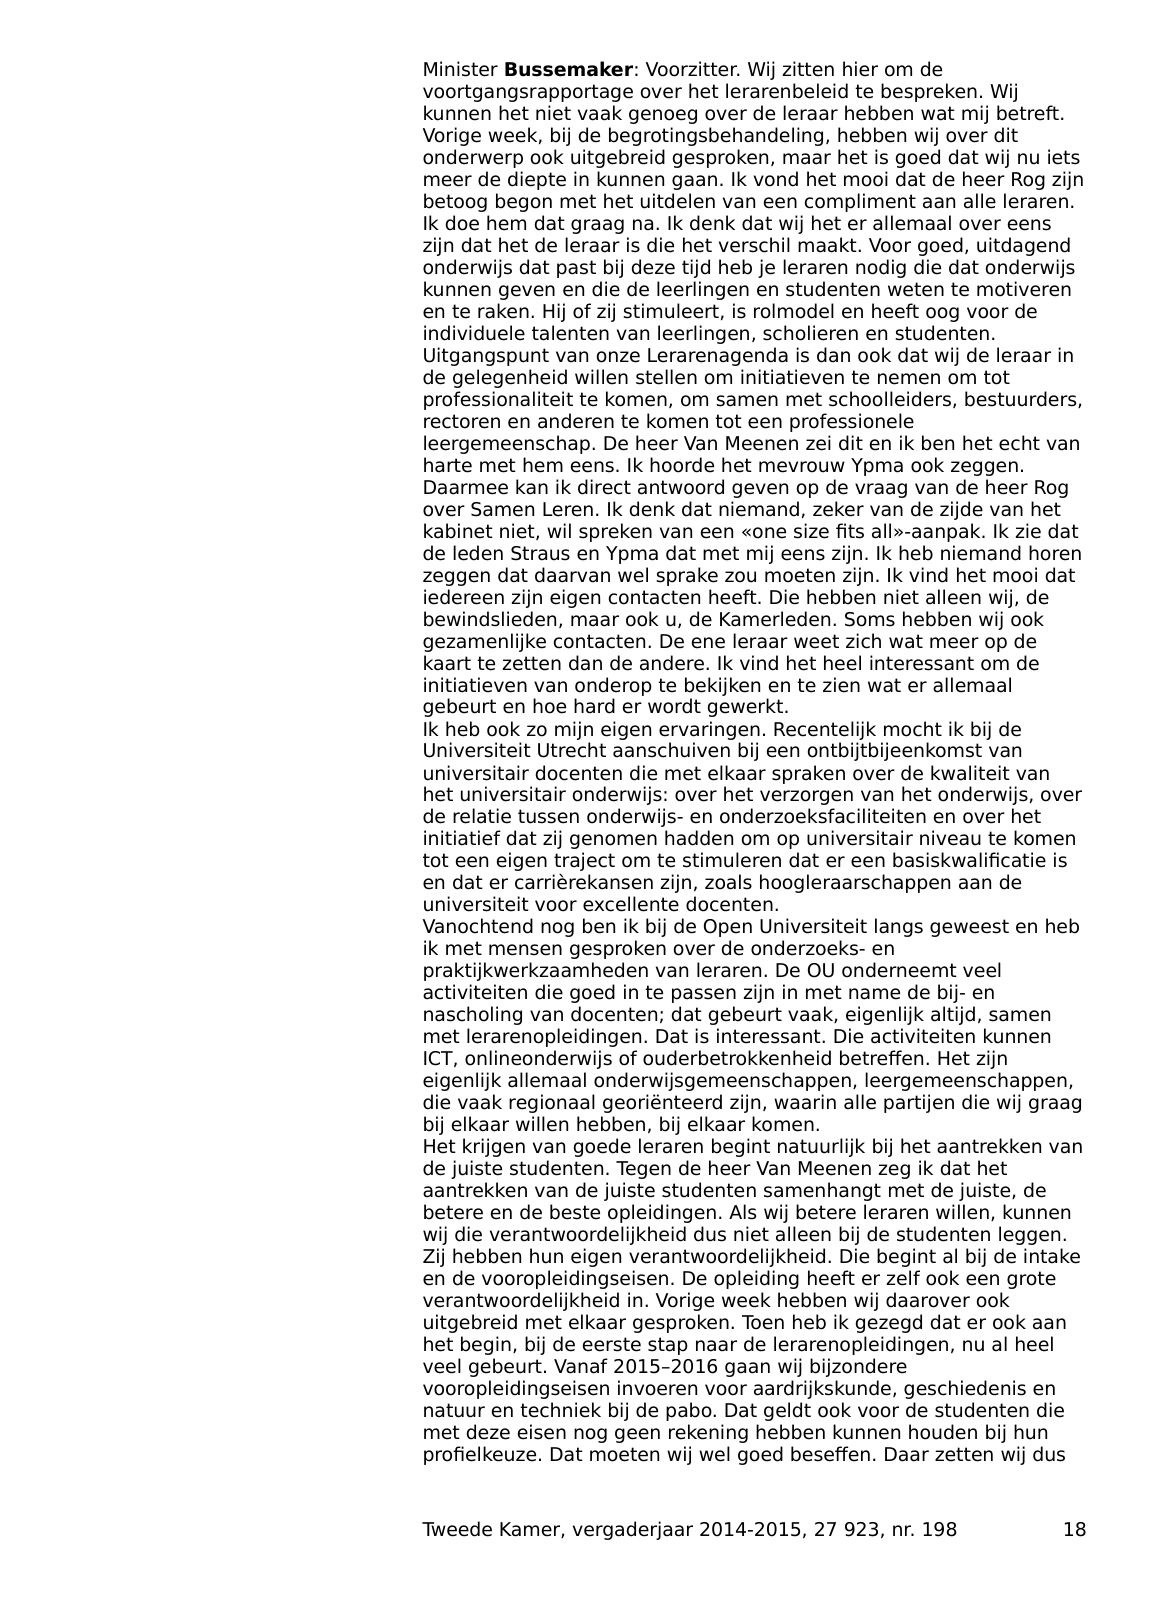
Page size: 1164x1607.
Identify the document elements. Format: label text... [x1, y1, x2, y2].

text Daarmee kan ik direct antwoord geven op de vraag van de heer Rog over Samen Leren. Ik denk dat niemand, zeker van de zijde van het kabinet niet, wil spreken van een «one size fits all»-aanpak. Ik zie dat de leden Straus en Ypma dat met mij eens zijn. Ik heb niemand horen zeggen dat daarvan wel sprake zou moeten zijn. Ik vind het mooi dat iedereen zijn eigen contacten heeft. Die hebben niet alleen wij, de bewindslieden, maar ook u, de Kamerleden. Soms hebben wij ook gezamenlijke contacten. De ene leraar weet zich wat meer op de kaart te zetten dan de andere. Ik vind het heel interessant om de initiatieven van onderop te bekijken en te zien wat er allemaal gebeurt en hoe hard er wordt gewerkt. [422, 477, 1087, 718]
text Het krijgen van goede leraren begint natuurlijk bij het aantrekken van de juiste studenten. Tegen de heer Van Meenen zeg ik dat het aantrekken van de juiste studenten samenhangt met de juiste, de betere en de beste opleidingen. Als wij betere leraren willen, kunnen wij die verantwoordelijkheid dus niet alleen bij de studenten leggen. Zij hebben hun eigen verantwoordelijkheid. Die begint al bij de intake en de vooropleidingseisen. De opleiding heeft er zelf ook een grote verantwoordelijkheid in. Vorige week hebben wij daarover ook uitgebreid met elkaar gesproken. Toen heb ik gezegd dat er ook aan het begin, bij de eerste stap naar de lerarenopleidingen, nu al heel veel gebeurt. Vanaf 2015–2016 gaan wij bijzondere vooropleidingseisen invoeren voor aardrijkskunde, geschiedenis en natuur en techniek bij de pabo. Dat geldt ook voor de studenten die met deze eisen nog geen rekening hebben kunnen houden bij hun profielkeuze. Dat moeten wij wel goed beseffen. Daar zetten wij dus [422, 1136, 1087, 1466]
text Vanochtend nog ben ik bij de Open Universiteit langs geweest en heb ik met mensen gesproken over de onderzoeks- en praktijkwerkzaamheden van leraren. De OU onderneemt veel activiteiten die goed in te passen zijn in met name de bij- en nascholing van docenten; dat gebeurt vaak, eigenlijk altijd, samen met lerarenopleidingen. Dat is interessant. Die activiteiten kunnen ICT, onlineonderwijs of ouderbetrokkenheid betreffen. Het zijn eigenlijk allemaal onderwijsgemeenschappen, leergemeenschappen, die vaak regionaal georiënteerd zijn, waarin alle partijen die wij graag bij elkaar willen hebben, bij elkaar komen. [422, 916, 1087, 1136]
text Minister Bussemaker: Voorzitter. Wij zitten hier om de voortgangsrapportage over het lerarenbeleid te bespreken. Wij kunnen het niet vaak genoeg over de leraar hebben wat mij betreft. Vorige week, bij de begrotingsbehandeling, hebben wij over dit onderwerp ook uitgebreid gesproken, maar het is goed dat wij nu iets meer de diepte in kunnen gaan. Ik vond het mooi dat de heer Rog zijn betoog begon met het uitdelen van een compliment aan alle leraren. Ik doe hem dat graag na. Ik denk dat wij het er allemaal over eens zijn dat het de leraar is die het verschil maakt. Voor goed, uitdagend onderwijs dat past bij deze tijd heb je leraren nodig die dat onderwijs kunnen geven en die de leerlingen en studenten weten te motiveren en te raken. Hij of zij stimuleert, is rolmodel en heeft oog voor de individuele talenten van leerlingen, scholieren en studenten. Uitgangspunt van onze Lerarenagenda is dan ook dat wij de leraar in de gelegenheid willen stellen om initiatieven te nemen om tot professionaliteit te komen, om samen met schoolleiders, bestuurders, rectoren en anderen te komen tot een professionele leergemeenschap. De heer Van Meenen zei dit en ik ben het echt van harte met hem eens. Ik hoorde het mevrouw Ypma ook zeggen. [422, 59, 1087, 477]
text Ik heb ook zo mijn eigen ervaringen. Recentelijk mocht ik bij de Universiteit Utrecht aanschuiven bij een ontbijtbijeenkomst van universitair docenten die met elkaar spraken over de kwaliteit van het universitair onderwijs: over het verzorgen van het onderwijs, over de relatie tussen onderwijs- en onderzoeksfaciliteiten en over het initiatief dat zij genomen hadden om op universitair niveau te komen tot een eigen traject om te stimuleren dat er een basiskwalificatie is en dat er carrièrekansen zijn, zoals hoogleraarschappen aan de universiteit voor excellente docenten. [422, 718, 1087, 916]
